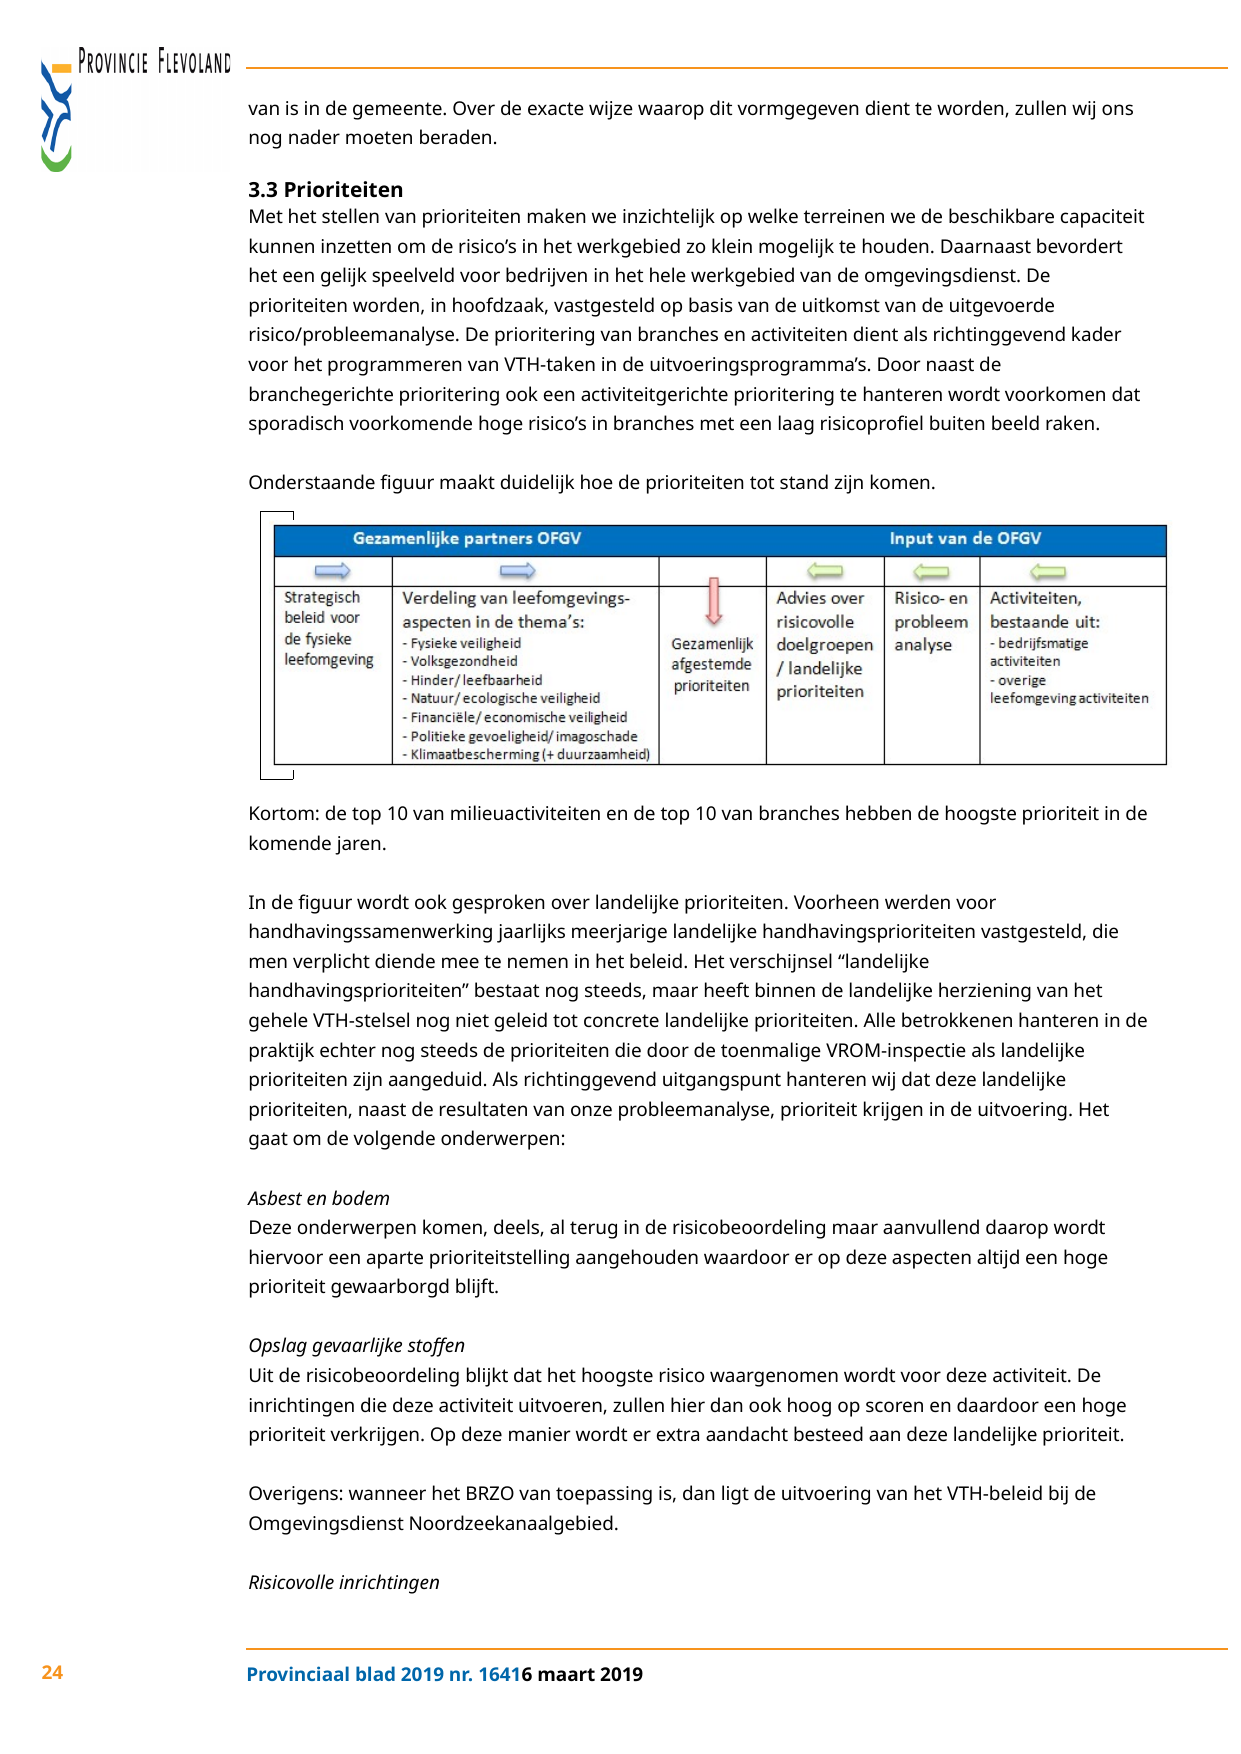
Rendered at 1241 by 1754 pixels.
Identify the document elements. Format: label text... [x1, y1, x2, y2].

picture [41, 47, 231, 172]
text Onderstaande figuur maakt duidelijk hoe de prioriteiten tot stand zijn komen. [248, 469, 1152, 495]
text Asbest en bodem [248, 1185, 1152, 1211]
text Deze onderwerpen komen, deels, al terug in de risicobeoordeling maar aanvullend daarop wordt hiervoor een aparte prioriteitstelling aangehouden waardoor er op deze aspecten altijd een hoge prioriteit gewaarborgd blijft. [248, 1214, 1152, 1299]
text Kortom: de top 10 van milieuactiviteiten en de top 10 van branches hebben de hoogste prioriteit in de komende jaren. [248, 800, 1152, 856]
text van is in de gemeente. Over de exacte wijze waarop dit vormgegeven dient te worden, zullen wij ons nog nader moeten beraden. [248, 95, 1152, 150]
picture [268, 520, 1173, 770]
text 3.3 Prioriteiten [248, 175, 1152, 203]
text Opslag gevaarlijke stoffen [248, 1333, 1152, 1358]
text Risicovolle inrichtingen [248, 1569, 1152, 1595]
text Met het stellen van prioriteiten maken we inzichtelijk op welke terreinen we de beschikbare capaciteit kunnen inzetten om de risico’s in het werkgebied zo klein mogelijk te houden. Daarnaast bevordert het een gelijk speelveld voor bedrijven in het hele werkgebied van de omgevingsdienst. De prioriteiten worden, in hoofdzaak, vastgesteld op basis van de uitkomst van de uitgevoerde risico/probleemanalyse. De prioritering van branches en activiteiten dient als richtinggevend kader voor het programmeren van VTH-taken in de uitvoeringsprogramma’s. Door naast de branchegerichte prioritering ook een activiteitgerichte prioritering te hanteren wordt voorkomen dat sporadisch voorkomende hoge risico’s in branches met een laag risicoprofiel buiten beeld raken. [248, 203, 1152, 436]
text Overigens: wanneer het BRZO van toepassing is, dan ligt de uitvoering van het VTH-beleid bij de Omgevingsdienst Noordzeekanaalgebied. [248, 1481, 1152, 1536]
text In de figuur wordt ook gesproken over landelijke prioriteiten. Voorheen werden voor handhavingssamenwerking jaarlijks meerjarige landelijke handhavingsprioriteiten vastgesteld, die men verplicht diende mee te nemen in het beleid. Het verschijnsel “landelijke handhavingsprioriteiten” bestaat nog steeds, maar heeft binnen de landelijke herziening van het gehele VTH-stelsel nog niet geleid tot concrete landelijke prioriteiten. Alle betrokkenen hanteren in de praktijk echter nog steeds de prioriteiten die door de toenmalige VROM-inspectie als landelijke prioriteiten zijn aangeduid. Als richtinggevend uitgangspunt hanteren wij dat deze landelijke prioriteiten, naast de resultaten van onze probleemanalyse, prioriteit krijgen in de uitvoering. Het gaat om de volgende onderwerpen: [248, 889, 1152, 1151]
text Uit de risicobeoordeling blijkt dat het hoogste risico waargenomen wordt voor deze activiteit. De inrichtingen die deze activiteit uitvoeren, zullen hier dan ook hoog op scoren en daardoor een hoge prioriteit verkrijgen. Op deze manier wordt er extra aandacht besteed aan deze landelijke prioriteit. [248, 1362, 1152, 1447]
